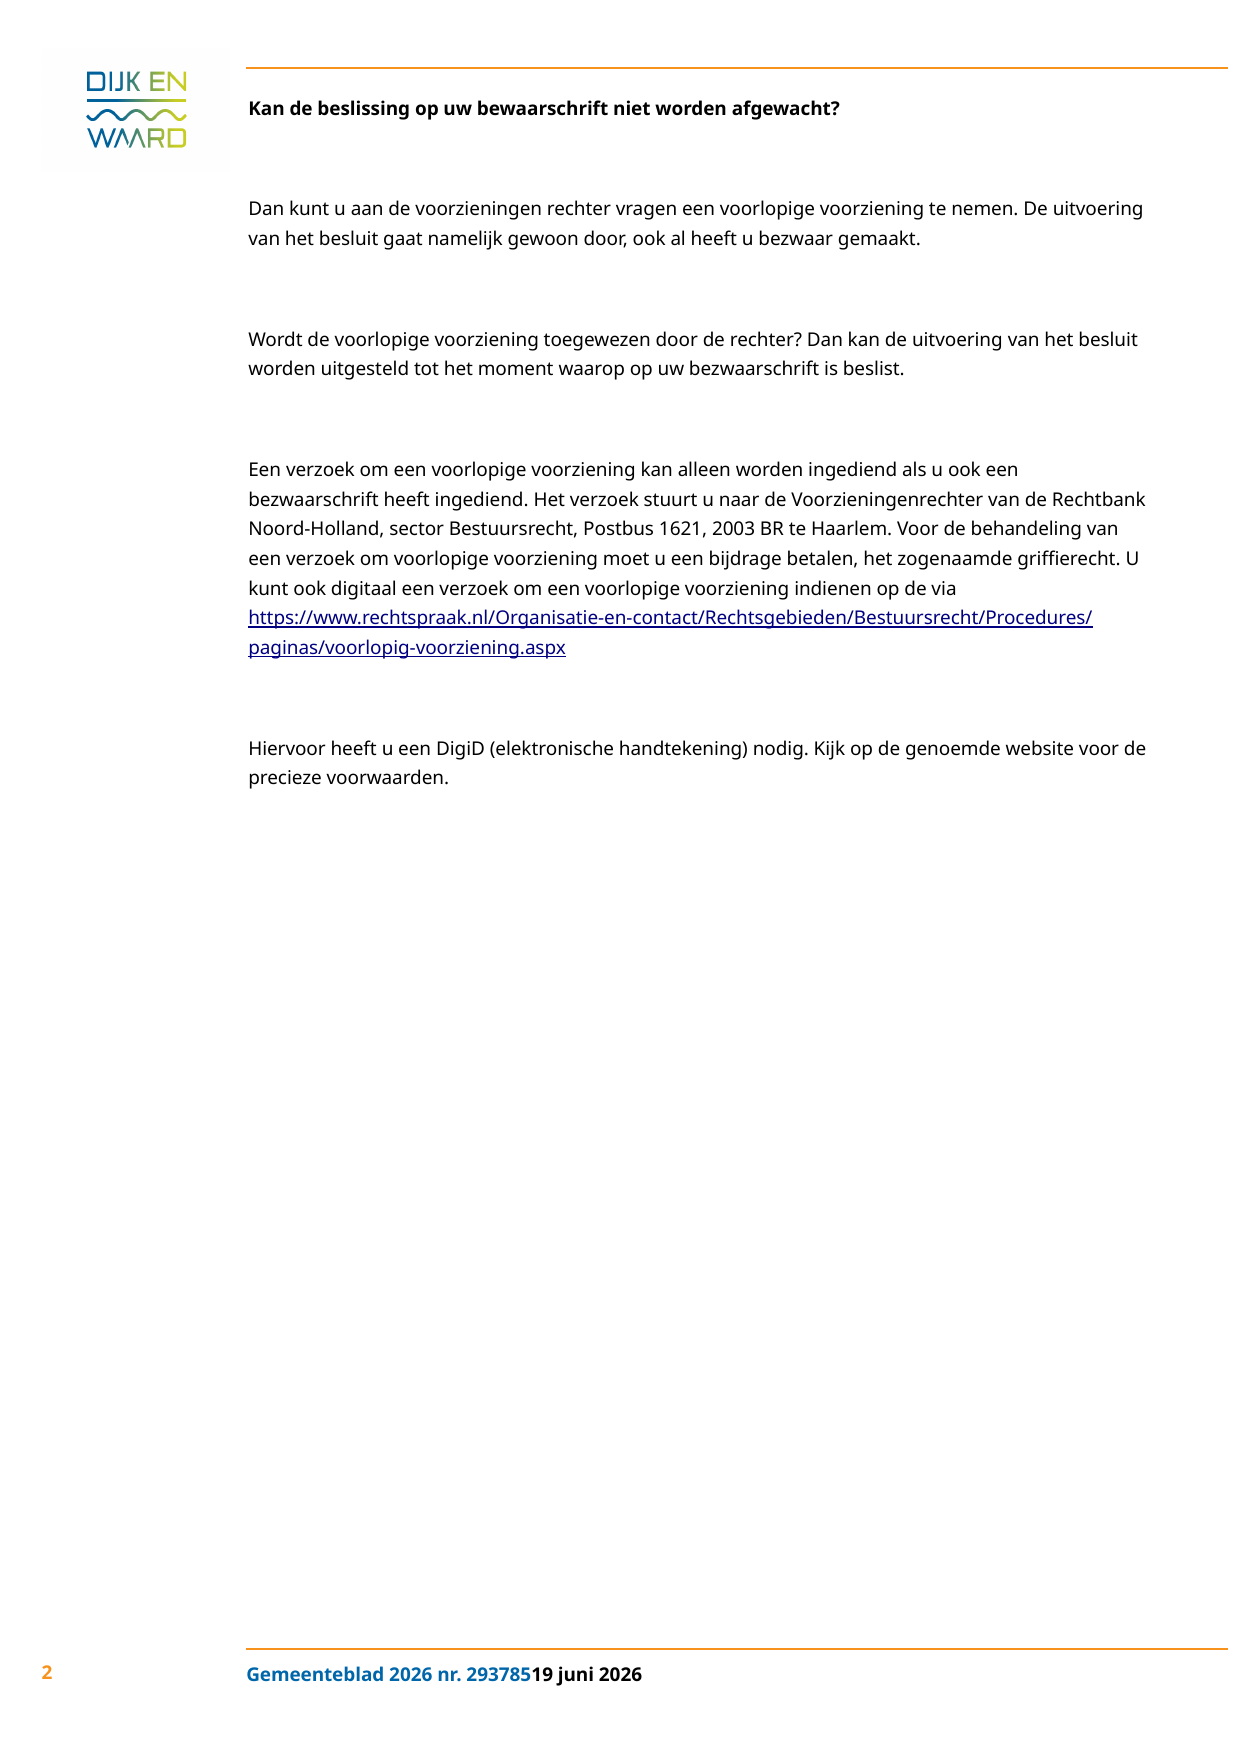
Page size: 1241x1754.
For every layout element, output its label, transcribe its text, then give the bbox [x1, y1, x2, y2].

picture [41, 47, 231, 172]
text Dan kunt u aan de voorzieningen rechter vragen een voorlopige voorziening te nemen. De uitvoering van het besluit gaat namelijk gewoon door, ook al heeft u bezwaar gemaakt. [248, 196, 1152, 251]
text Hiervoor heeft u een DigiD (elektronische handtekening) nodig. Kijk op de genoemde website voor de precieze voorwaarden. [248, 735, 1152, 790]
text Een verzoek om een voorlopige voorziening kan alleen worden ingediend als u ook een bezwaarschrift heeft ingediend. Het verzoek stuurt u naar de Voorzieningenrechter van de Rechtbank Noord-Holland, sector Bestuursrecht, Postbus 1621, 2003 BR te Haarlem. Voor de behandeling van een verzoek om voorlopige voorziening moet u een bijdrage betalen, het zogenaamde griffierecht. U kunt ook digitaal een verzoek om een voorlopige voorziening indienen op de via https://www.rechtspraak.nl/Organisatie-en-contact/Rechtsgebieden/Bestuursrecht/Procedures/paginas/voorlopig-voorziening.aspx [248, 456, 1152, 660]
text Wordt de voorlopige voorziening toegewezen door de rechter? Dan kan de uitvoering van het besluit worden uitgesteld tot het moment waarop op uw bezwaarschrift is beslist. [248, 326, 1152, 381]
text Kan de beslissing op uw bewaarschrift niet worden afgewacht? [248, 95, 1152, 121]
